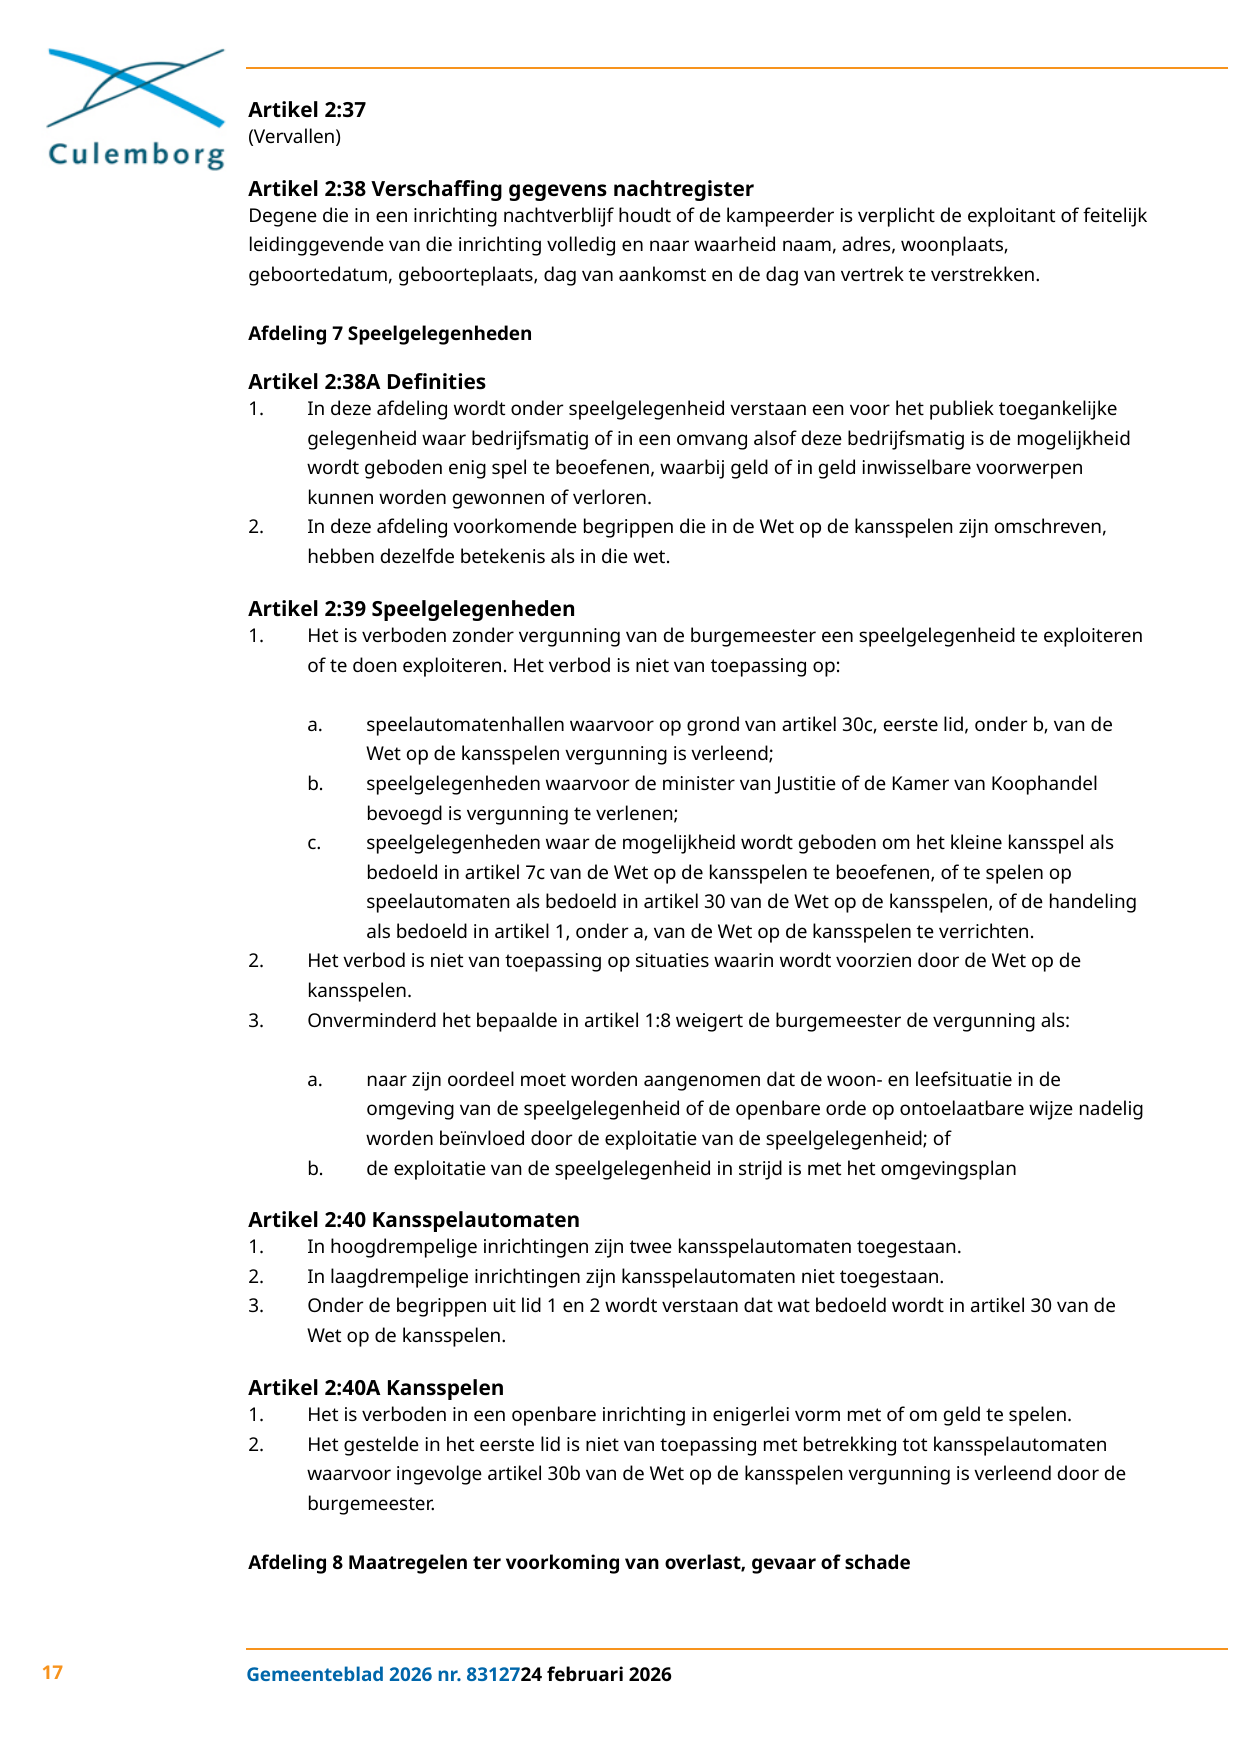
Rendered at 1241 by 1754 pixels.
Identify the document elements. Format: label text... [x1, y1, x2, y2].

text Artikel 2:37 [248, 95, 1152, 123]
text Artikel 2:38 Verschaffing gegevens nachtregister [248, 174, 1152, 202]
text Artikel 2:38A Definities [248, 367, 1152, 395]
text Afdeling 7 Speelgelegenheden [248, 320, 1152, 346]
list In deze afdeling voorkomende begrippen die in de Wet op de kansspelen zijn omschreven, hebben dezelfde betekenis als in die wet. [248, 514, 1152, 569]
list Onder de begrippen uit lid 1 en 2 wordt verstaan dat wat bedoeld wordt in artikel 30 van de Wet op de kansspelen. [248, 1293, 1152, 1348]
list Onverminderd het bepaalde in artikel 1:8 weigert de burgemeester de vergunning als: [248, 1007, 1152, 1032]
list de exploitatie van de speelgelegenheid in strijd is met het omgevingsplan [307, 1155, 1152, 1180]
list Het verbod is niet van toepassing op situaties waarin wordt voorzien door de Wet op de kansspelen. [248, 948, 1152, 1003]
text Afdeling 8 Maatregelen ter voorkoming van overlast, gevaar of schade [248, 1549, 1152, 1575]
list Het is verboden in een openbare inrichting in enigerlei vorm met of om geld te spelen. [248, 1401, 1152, 1427]
list naar zijn oordeel moet worden aangenomen dat de woon- en leefsituatie in de omgeving van de speelgelegenheid of de openbare orde op ontoelaatbare wijze nadelig worden beïnvloed door de exploitatie van de speelgelegenheid; of [307, 1066, 1152, 1151]
text Degene die in een inrichting nachtverblijf houdt of de kampeerder is verplicht de exploitant of feitelijk leidinggevende van die inrichting volledig en naar waarheid naam, adres, woonplaats, geboortedatum, geboorteplaats, dag van aankomst en de dag van vertrek te verstrekken. [248, 202, 1152, 287]
list In hoogdrempelige inrichtingen zijn twee kansspelautomaten toegestaan. [248, 1233, 1152, 1259]
list In deze afdeling wordt onder speelgelegenheid verstaan een voor het publiek toegankelijke gelegenheid waar bedrijfsmatig of in een omvang alsof deze bedrijfsmatig is de mogelijkheid wordt geboden enig spel te beoefenen, waarbij geld of in geld inwisselbare voorwerpen kunnen worden gewonnen of verloren. [248, 395, 1152, 510]
text Artikel 2:40 Kansspelautomaten [248, 1205, 1152, 1233]
picture [41, 47, 231, 172]
list In laagdrempelige inrichtingen zijn kansspelautomaten niet toegestaan. [248, 1263, 1152, 1289]
list Het is verboden zonder vergunning van de burgemeester een speelgelegenheid te exploiteren of te doen exploiteren. Het verbod is niet van toepassing op: [248, 622, 1152, 677]
text Artikel 2:40A Kansspelen [248, 1373, 1152, 1401]
list speelautomatenhallen waarvoor op grond van artikel 30c, eerste lid, onder b, van de Wet op de kansspelen vergunning is verleend; [307, 711, 1152, 766]
text (Vervallen) [248, 123, 1152, 149]
text Artikel 2:39 Speelgelegenheden [248, 594, 1152, 622]
list speelgelegenheden waarvoor de minister van Justitie of de Kamer van Koophandel bevoegd is vergunning te verlenen; [307, 770, 1152, 825]
list speelgelegenheden waar de mogelijkheid wordt geboden om het kleine kansspel als bedoeld in artikel 7c van de Wet op de kansspelen te beoefenen, of te spelen op speelautomaten als bedoeld in artikel 30 van de Wet op de kansspelen, of de handeling als bedoeld in artikel 1, onder a, van de Wet op de kansspelen te verrichten. [307, 829, 1152, 944]
list Het gestelde in het eerste lid is niet van toepassing met betrekking tot kansspelautomaten waarvoor ingevolge artikel 30b van de Wet op de kansspelen vergunning is verleend door de burgemeester. [248, 1431, 1152, 1516]
